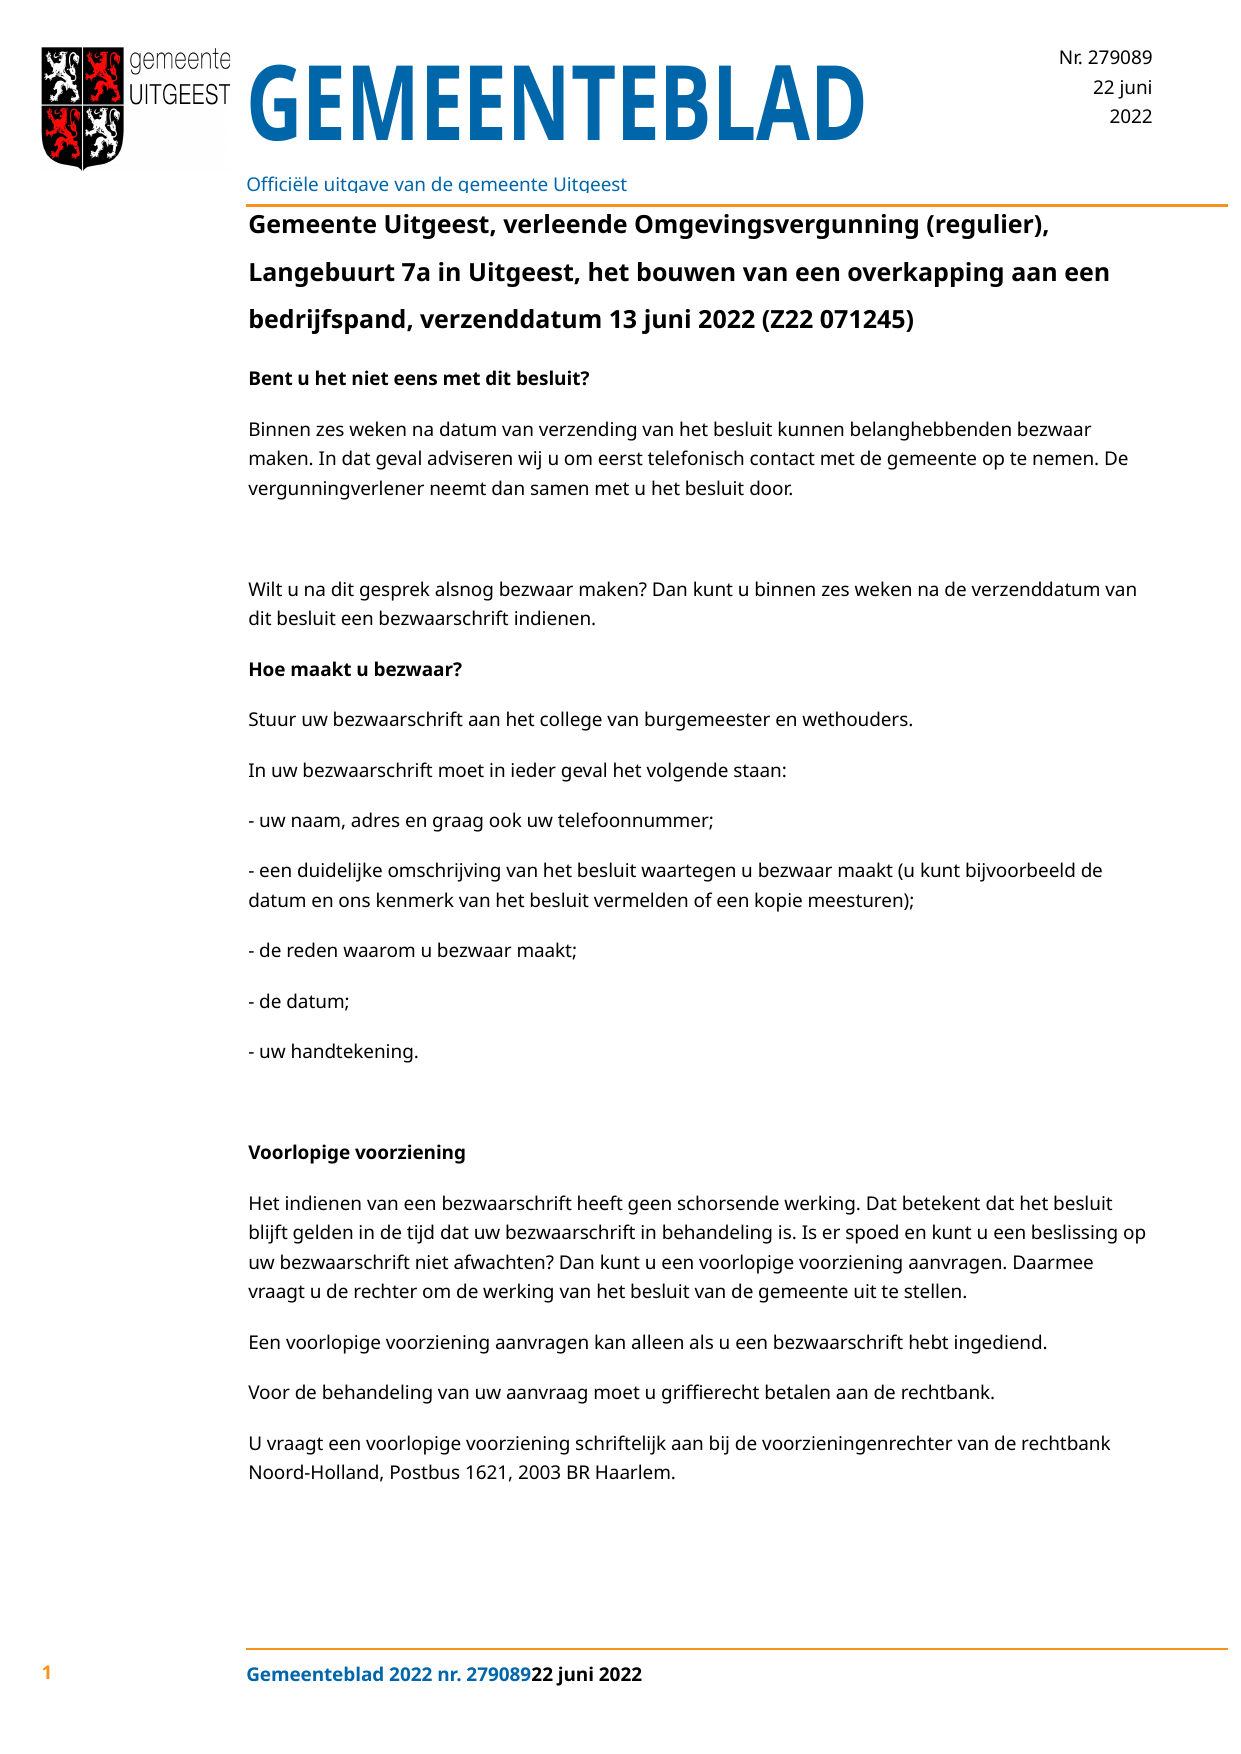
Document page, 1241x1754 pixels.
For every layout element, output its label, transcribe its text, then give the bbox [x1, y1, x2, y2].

text Voorlopige voorziening [248, 1139, 1152, 1165]
text - uw naam, adres en graag ook uw telefoonnummer; [248, 807, 1152, 833]
picture [41, 47, 231, 172]
text U vraagt een voorlopige voorziening schriftelijk aan bij de voorzieningenrechter van de rechtbank Noord-Holland, Postbus 1621, 2003 BR Haarlem. [248, 1430, 1152, 1485]
text Wilt u na dit gesprek alsnog bezwaar maken? Dan kunt u binnen zes weken na de verzenddatum van dit besluit een bezwaarschrift indienen. [248, 576, 1152, 631]
text - de reden waarom u bezwaar maakt; [248, 938, 1152, 963]
text Gemeente Uitgeest, verleende Omgevingsvergunning (regulier), Langebuurt 7a in Uitgeest, het bouwen van een overkapping aan een bedrijfspand, verzenddatum 13 juni 2022 (Z22 071245) [248, 207, 1152, 336]
text Voor de behandeling van uw aanvraag moet u griffierecht betalen aan de rechtbank. [248, 1379, 1152, 1405]
text Stuur uw bezwaarschrift aan het college van burgemeester en wethouders. [248, 706, 1152, 732]
text In uw bezwaarschrift moet in ieder geval het volgende staan: [248, 757, 1152, 782]
text - een duidelijke omschrijving van het besluit waartegen u bezwaar maakt (u kunt bijvoorbeeld de datum en ons kenmerk van het besluit vermelden of een kopie meesturen); [248, 858, 1152, 913]
text - de datum; [248, 988, 1152, 1014]
text Binnen zes weken na datum van verzending van het besluit kunnen belanghebbenden bezwaar maken. In dat geval adviseren wij u om eerst telefonisch contact met de gemeente op te nemen. De vergunningverlener neemt dan samen met u het besluit door. [248, 416, 1152, 501]
text - uw handtekening. [248, 1038, 1152, 1064]
text Hoe maakt u bezwaar? [248, 656, 1152, 682]
text Een voorlopige voorziening aanvragen kan alleen als u een bezwaarschrift hebt ingediend. [248, 1329, 1152, 1354]
text Bent u het niet eens met dit besluit? [248, 366, 1152, 391]
text Het indienen van een bezwaarschrift heeft geen schorsende werking. Dat betekent dat het besluit blijft gelden in de tijd dat uw bezwaarschrift in behandeling is. Is er spoed en kunt u een beslissing op uw bezwaarschrift niet afwachten? Dan kunt u een voorlopige voorziening aanvragen. Daarmee vraagt u de rechter om de werking van het besluit van de gemeente uit te stellen. [248, 1190, 1152, 1304]
